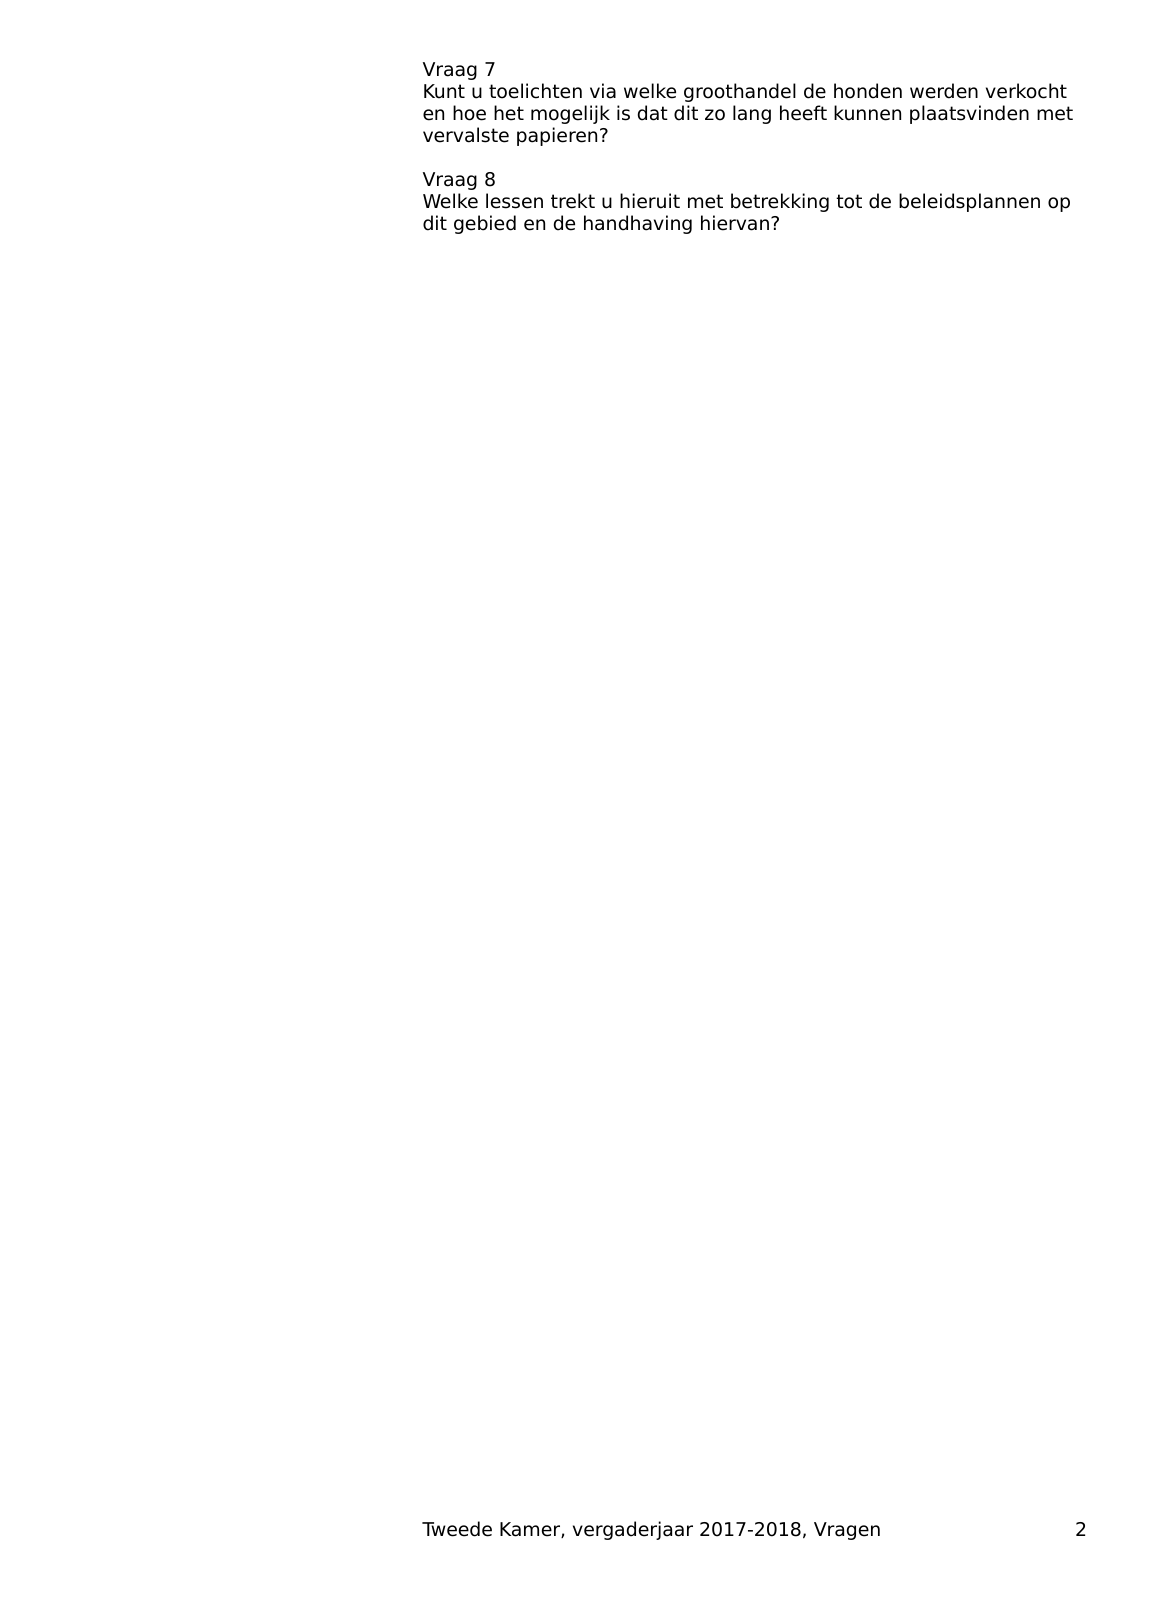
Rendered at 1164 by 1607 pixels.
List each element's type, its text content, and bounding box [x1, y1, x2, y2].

text Kunt u toelichten via welke groothandel de honden werden verkocht en hoe het mogelijk is dat dit zo lang heeft kunnen plaatsvinden met vervalste papieren? [422, 81, 1087, 147]
text Vraag 8 [422, 169, 1087, 191]
text Welke lessen trekt u hieruit met betrekking tot de beleidsplannen op dit gebied en de handhaving hiervan? [422, 191, 1087, 235]
text Vraag 7 [422, 59, 1087, 81]
